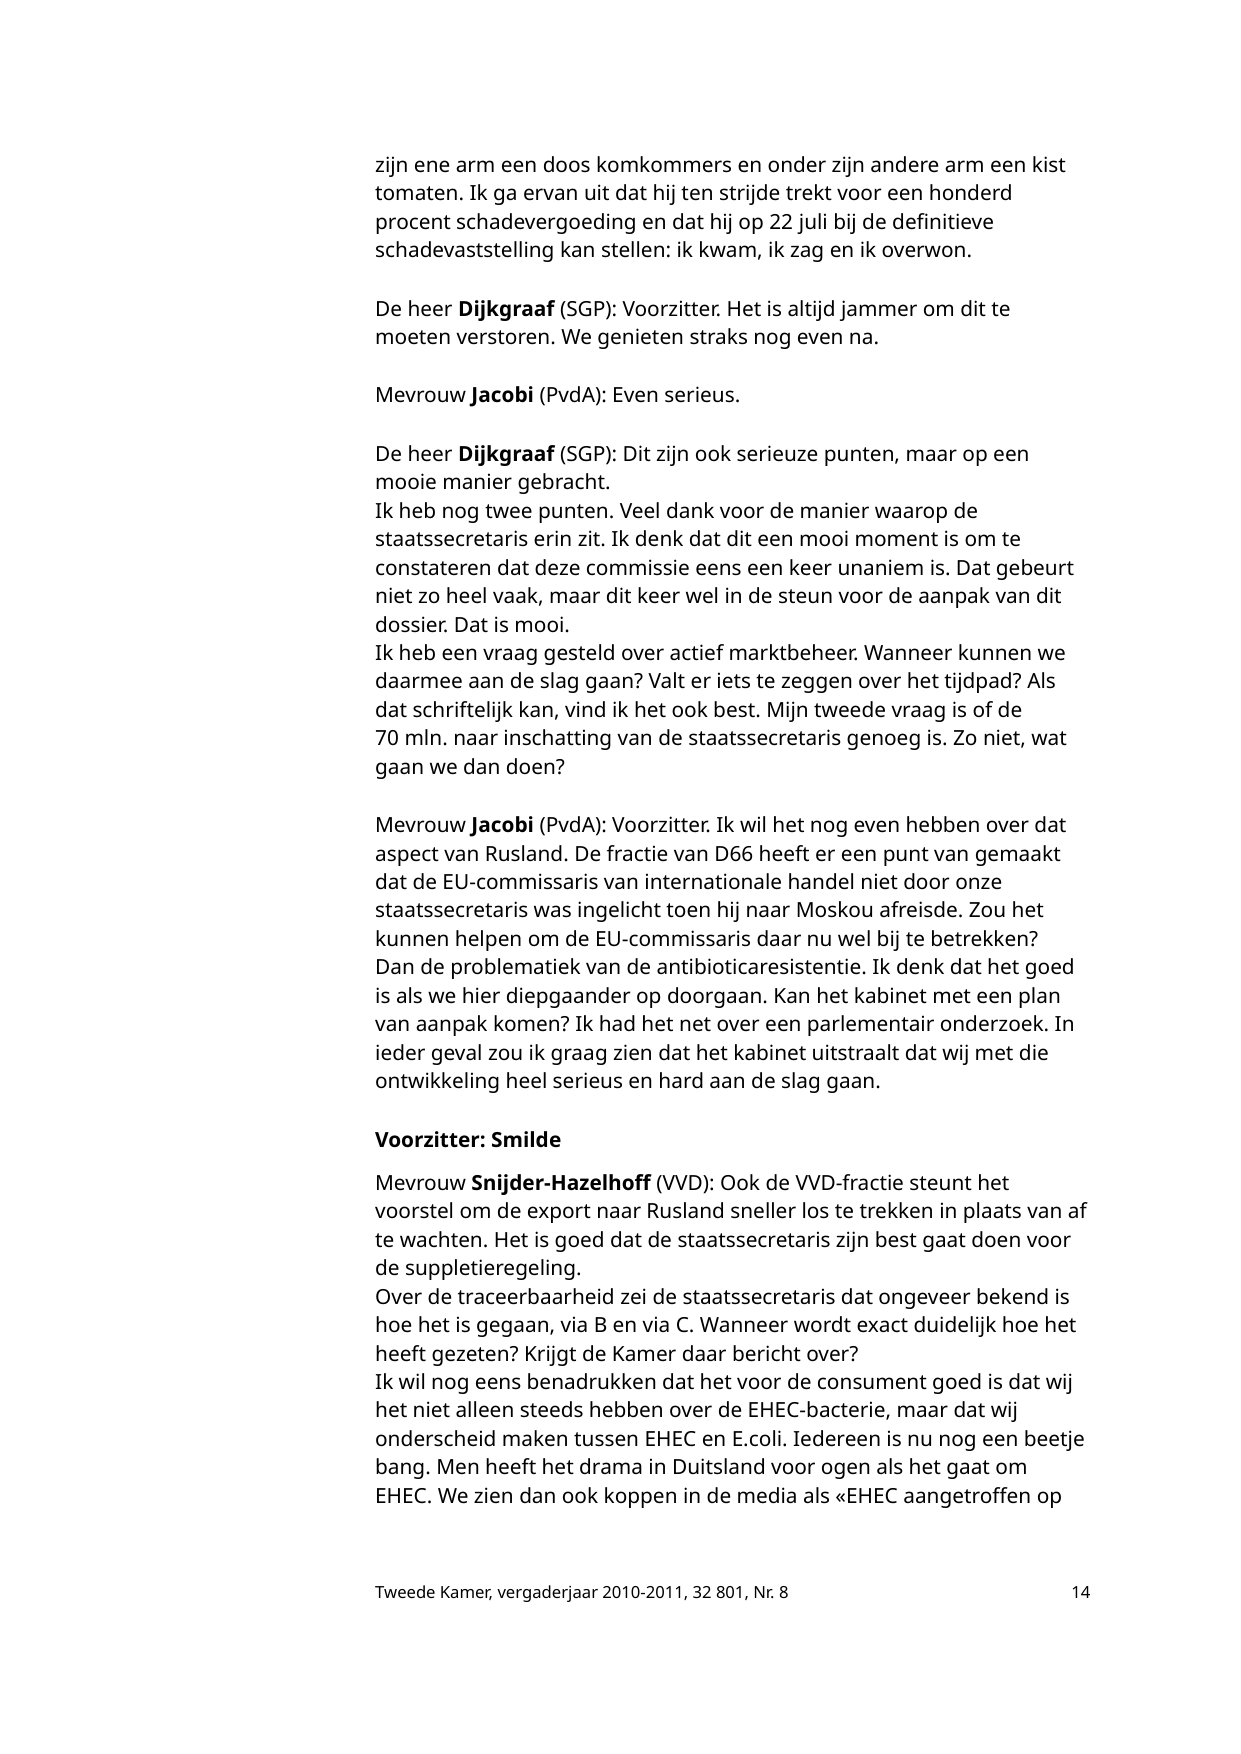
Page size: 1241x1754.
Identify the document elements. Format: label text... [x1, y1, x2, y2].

text zijn ene arm een doos komkommers en onder zijn andere arm een kist tomaten. Ik ga ervan uit dat hij ten strijde trekt voor een honderd procent schadevergoeding en dat hij op 22 juli bij de definitieve schadevaststelling kan stellen: ik kwam, ik zag en ik overwon. [375, 150, 1090, 264]
text Ik heb nog twee punten. Veel dank voor de manier waarop de staatssecretaris erin zit. Ik denk dat dit een mooi moment is om te constateren dat deze commissie eens een keer unaniem is. Dat gebeurt niet zo heel vaak, maar dit keer wel in de steun voor de aanpak van dit dossier. Dat is mooi. [375, 496, 1090, 638]
text De heer Dijkgraaf (SGP): Voorzitter. Het is altijd jammer om dit te moeten verstoren. We genieten straks nog even na. [375, 294, 1090, 351]
text De heer Dijkgraaf (SGP): Dit zijn ook serieuze punten, maar op een mooie manier gebracht. [375, 439, 1090, 496]
text Mevrouw Snijder-Hazelhoff (VVD): Ook de VVD-fractie steunt het voorstel om de export naar Rusland sneller los te trekken in plaats van af te wachten. Het is goed dat de staatssecretaris zijn best gaat doen voor de suppletieregeling. [375, 1168, 1090, 1282]
text Mevrouw Jacobi (PvdA): Voorzitter. Ik wil het nog even hebben over dat aspect van Rusland. De fractie van D66 heeft er een punt van gemaakt dat de EU-commissaris van internationale handel niet door onze staatssecretaris was ingelicht toen hij naar Moskou afreisde. Zou het kunnen helpen om de EU-commissaris daar nu wel bij te betrekken? [375, 810, 1090, 952]
text Mevrouw Jacobi (PvdA): Even serieus. [375, 381, 1090, 409]
text Dan de problematiek van de antibioticaresistentie. Ik denk dat het goed is als we hier diepgaander op doorgaan. Kan het kabinet met een plan van aanpak komen? Ik had het net over een parlementair onderzoek. In ieder geval zou ik graag zien dat het kabinet uitstraalt dat wij met die ontwikkeling heel serieus en hard aan de slag gaan. [375, 952, 1090, 1095]
text Voorzitter: Smilde [375, 1125, 1090, 1153]
text Over de traceerbaarheid zei de staatssecretaris dat ongeveer bekend is hoe het is gegaan, via B en via C. Wanneer wordt exact duidelijk hoe het heeft gezeten? Krijgt de Kamer daar bericht over? [375, 1282, 1090, 1367]
text Ik heb een vraag gesteld over actief marktbeheer. Wanneer kunnen we daarmee aan de slag gaan? Valt er iets te zeggen over het tijdpad? Als dat schriftelijk kan, vind ik het ook best. Mijn tweede vraag is of de 70 mln. naar inschatting van de staatssecretaris genoeg is. Zo niet, wat gaan we dan doen? [375, 638, 1090, 780]
text Ik wil nog eens benadrukken dat het voor de consument goed is dat wij het niet alleen steeds hebben over de EHEC-bacterie, maar dat wij onderscheid maken tussen EHEC en E.coli. Iedereen is nu nog een beetje bang. Men heeft het drama in Duitsland voor ogen als het gaat om EHEC. We zien dan ook koppen in de media als «EHEC aangetroffen op [375, 1367, 1090, 1509]
